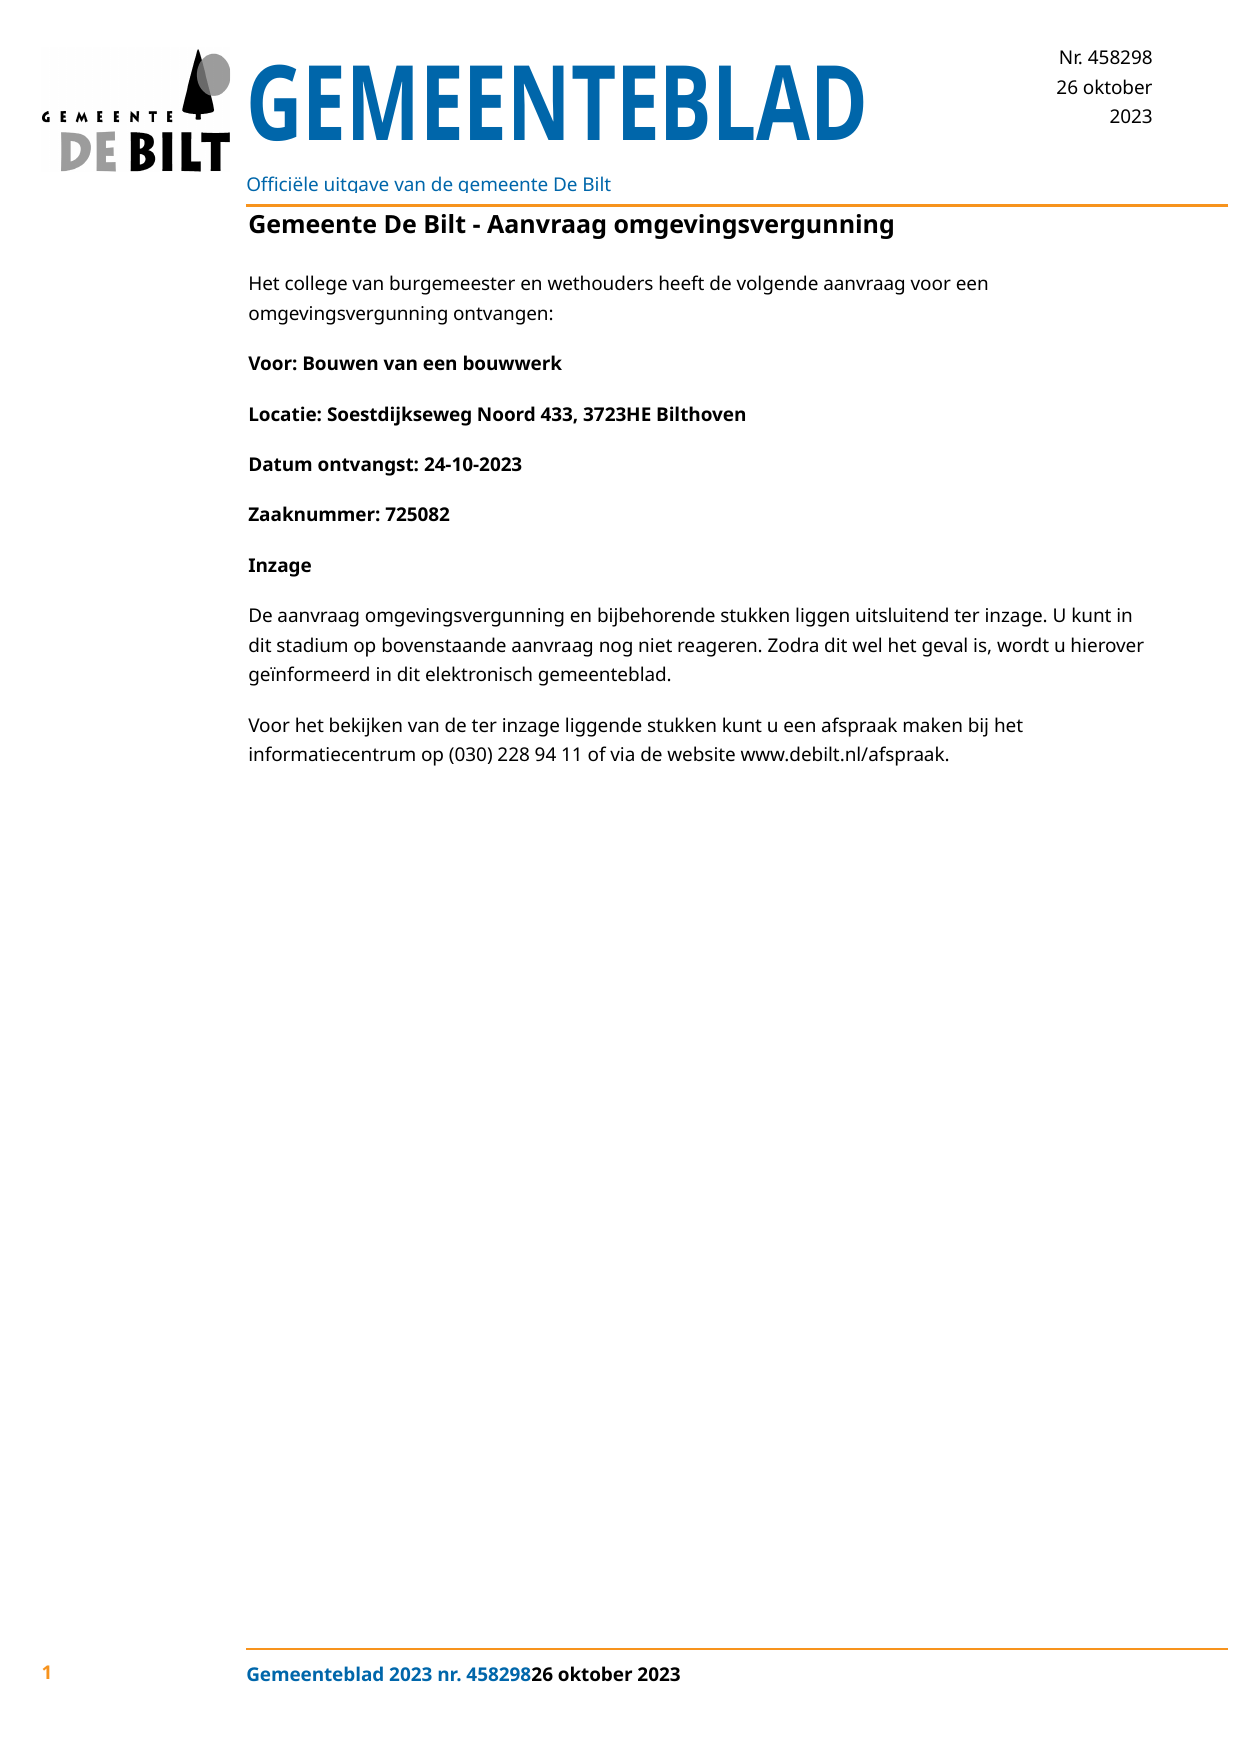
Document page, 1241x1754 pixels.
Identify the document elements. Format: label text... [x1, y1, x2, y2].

text Inzage [248, 552, 1152, 578]
text Voor: Bouwen van een bouwwerk [248, 350, 1152, 376]
text Datum ontvangst: 24-10-2023 [248, 451, 1152, 477]
text Gemeente De Bilt - Aanvraag omgevingsvergunning [248, 207, 1152, 241]
text Zaaknummer: 725082 [248, 502, 1152, 527]
text Het college van burgemeester en wethouders heeft de volgende aanvraag voor een omgevingsvergunning ontvangen: [248, 270, 1152, 326]
picture [41, 47, 231, 172]
text De aanvraag omgevingsvergunning en bijbehorende stukken liggen uitsluitend ter inzage. U kunt in dit stadium op bovenstaande aanvraag nog niet reageren. Zodra dit wel het geval is, wordt u hierover geïnformeerd in dit elektronisch gemeenteblad. [248, 602, 1152, 687]
text Voor het bekijken van de ter inzage liggende stukken kunt u een afspraak maken bij het informatiecentrum op (030) 228 94 11 of via de website www.debilt.nl/afspraak. [248, 712, 1152, 767]
text Locatie: Soestdijkseweg Noord 433, 3723HE Bilthoven [248, 401, 1152, 426]
